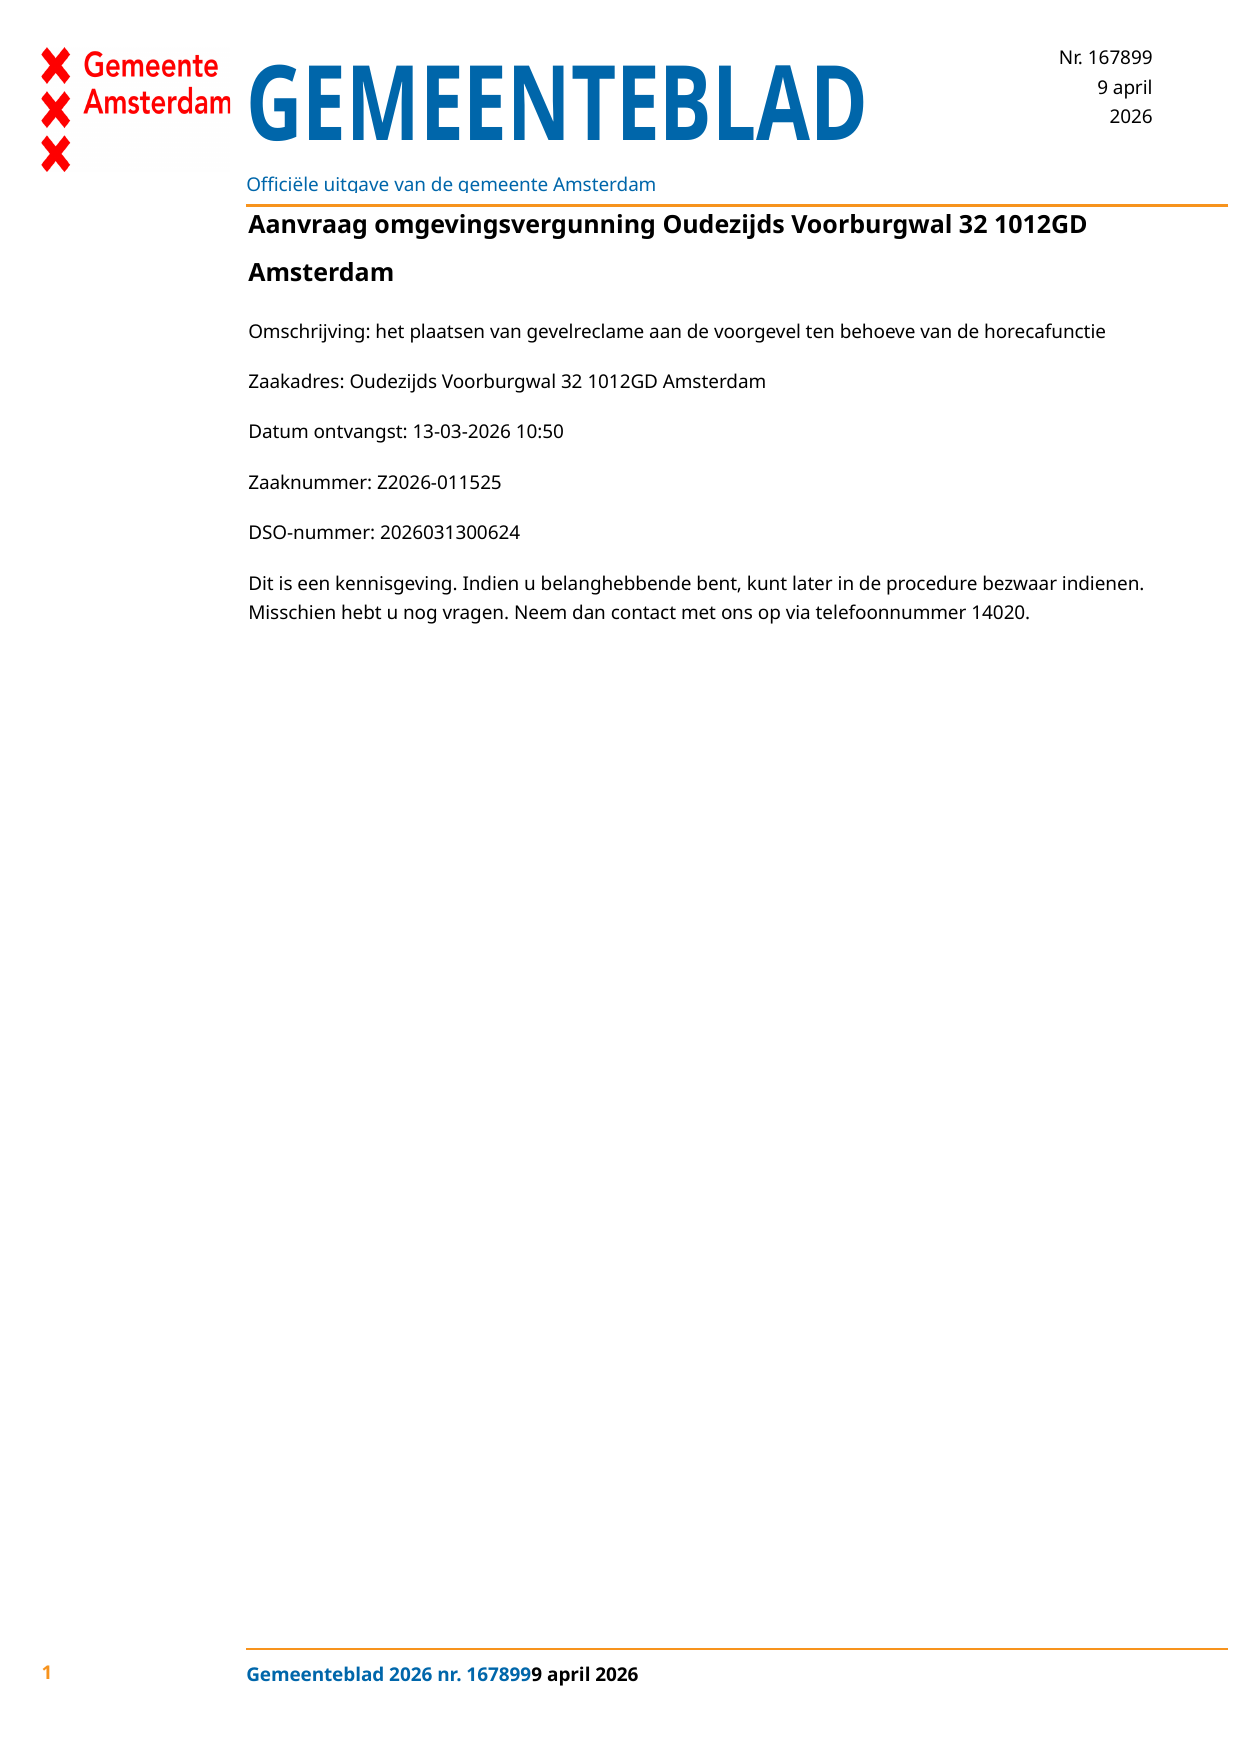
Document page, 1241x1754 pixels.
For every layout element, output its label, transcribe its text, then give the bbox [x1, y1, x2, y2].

text Dit is een kennisgeving. Indien u belanghebbende bent, kunt later in de procedure bezwaar indienen. Misschien hebt u nog vragen. Neem dan contact met ons op via telefoonnummer 14020. [248, 570, 1152, 625]
text Zaakadres: Oudezijds Voorburgwal 32 1012GD Amsterdam [248, 368, 1152, 394]
text Omschrijving: het plaatsen van gevelreclame aan de voorgevel ten behoeve van de horecafunctie [248, 318, 1152, 344]
text Aanvraag omgevingsvergunning Oudezijds Voorburgwal 32 1012GD Amsterdam [248, 207, 1152, 288]
text Zaaknummer: Z2026-011525 [248, 469, 1152, 495]
text Datum ontvangst: 13-03-2026 10:50 [248, 419, 1152, 444]
picture [41, 47, 231, 172]
text DSO-nummer: 2026031300624 [248, 519, 1152, 545]
